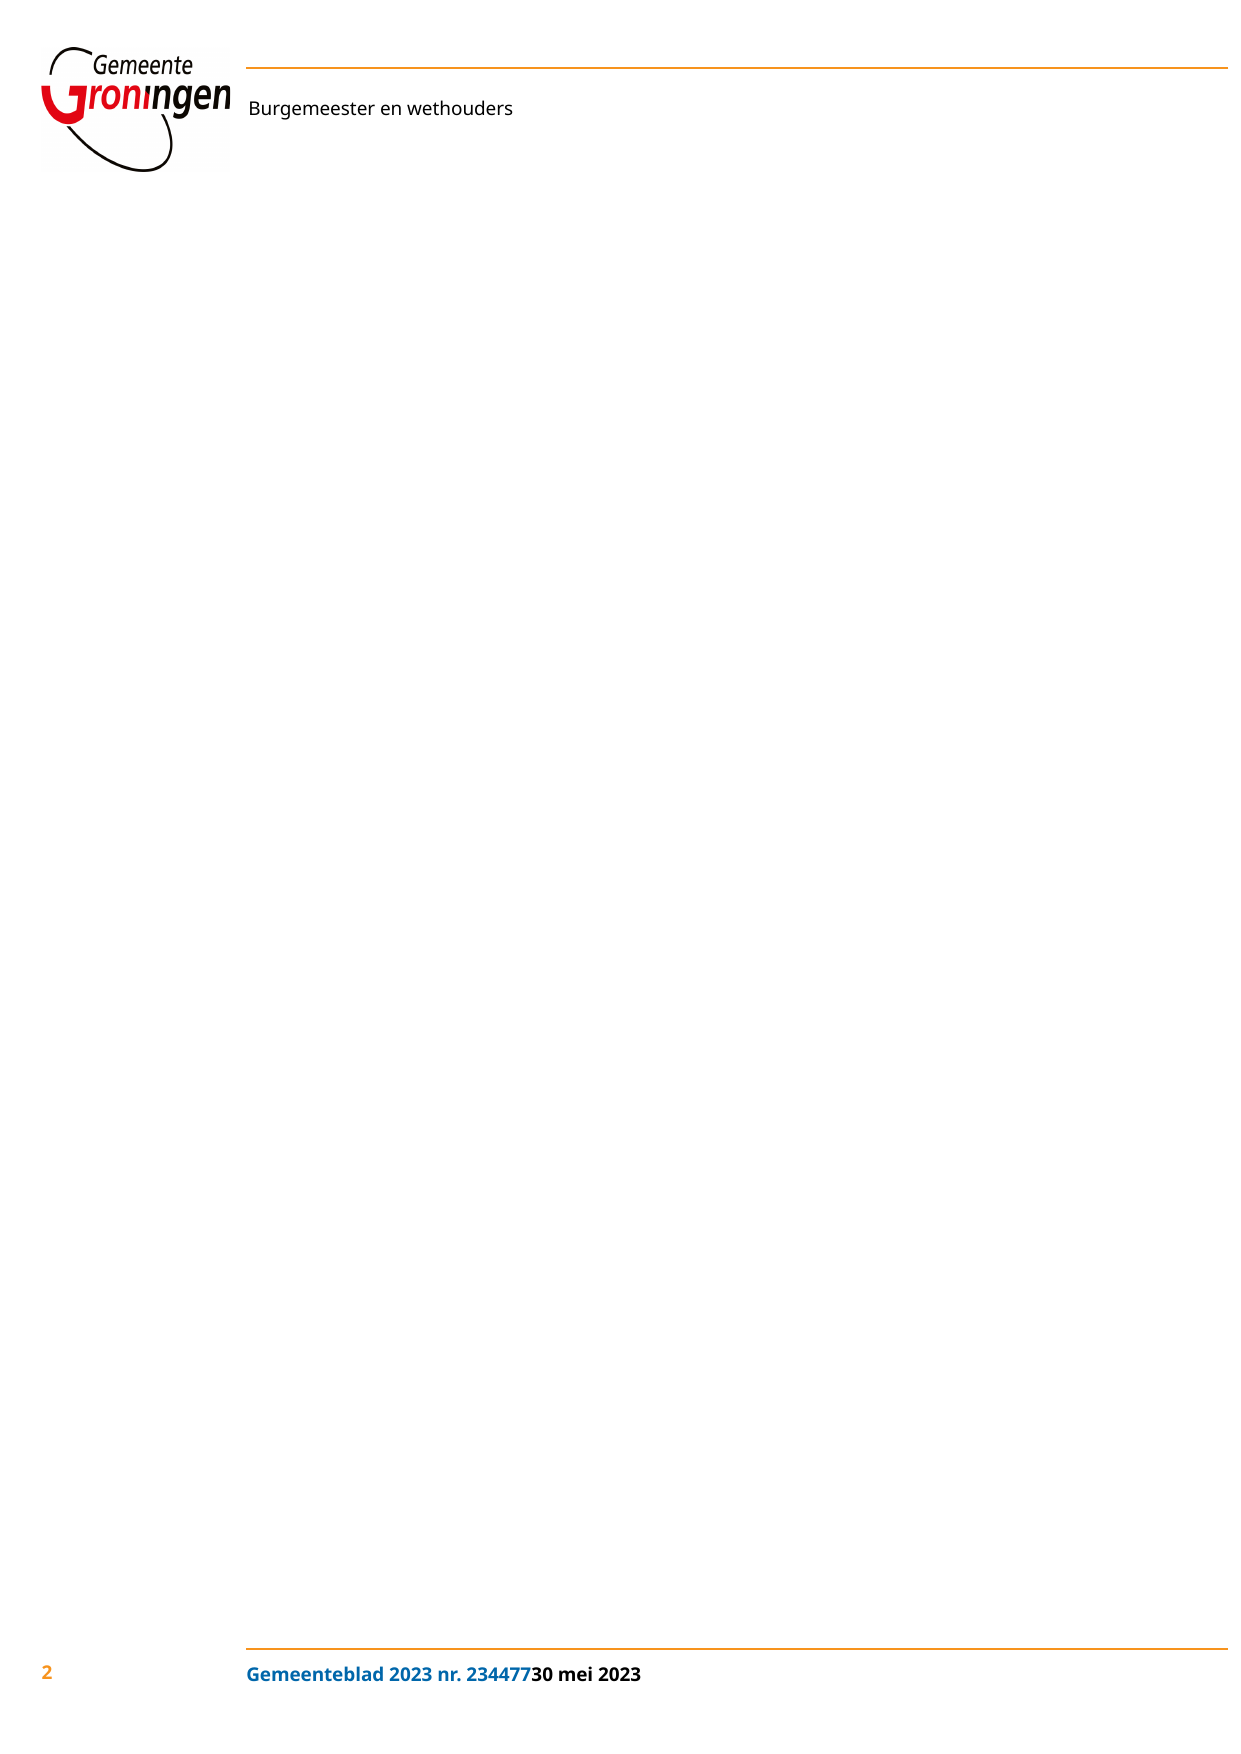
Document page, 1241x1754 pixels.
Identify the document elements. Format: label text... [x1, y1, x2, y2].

text Burgemeester en wethouders [248, 95, 1152, 121]
picture [41, 47, 231, 172]
